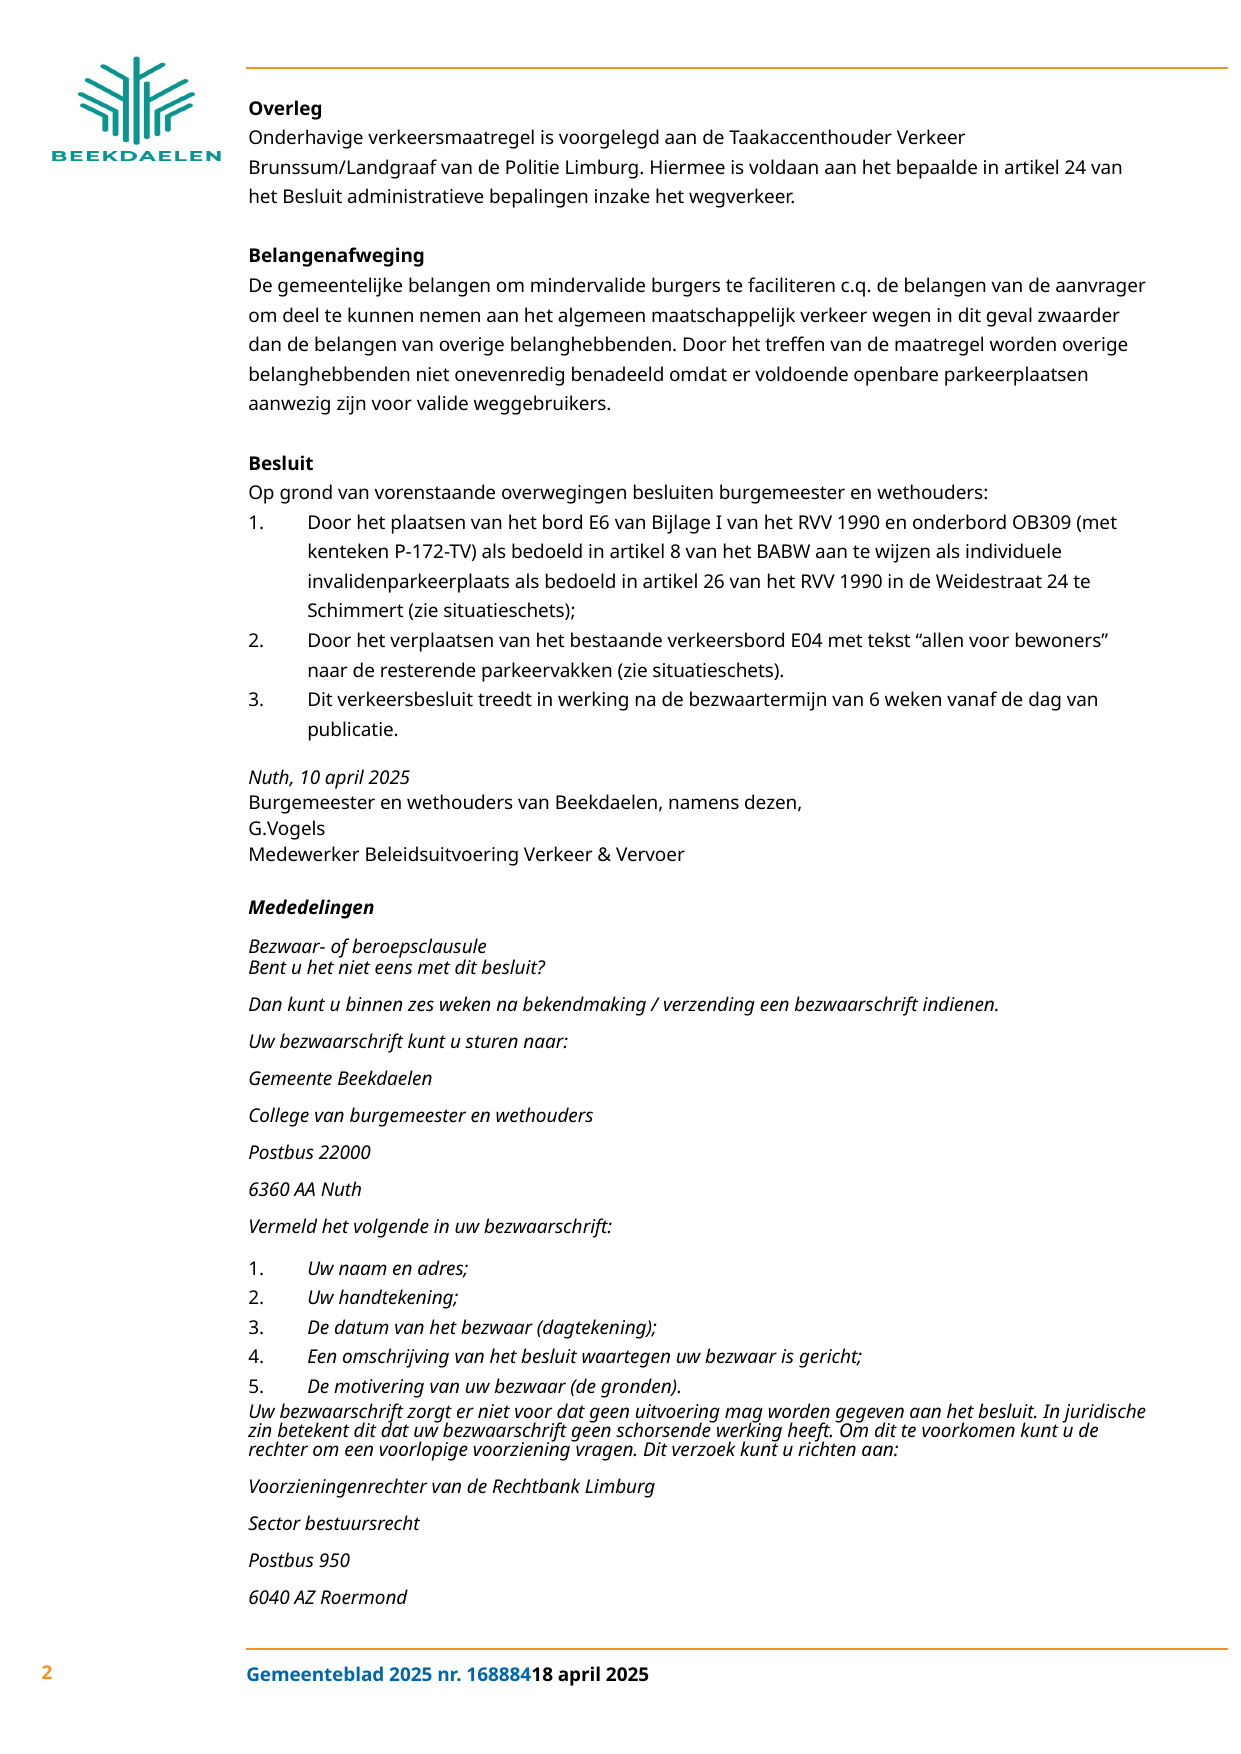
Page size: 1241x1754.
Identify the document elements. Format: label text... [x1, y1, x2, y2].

text 6360 AA Nuth [248, 1181, 1152, 1200]
list Uw handtekening; [248, 1284, 1152, 1310]
text Besluit [248, 450, 1152, 476]
text Mededelingen [248, 894, 1152, 920]
text Op grond van vorenstaande overwegingen besluiten burgemeester en wethouders: [248, 479, 1152, 505]
text Uw bezwaarschrift zorgt er niet voor dat geen uitvoering mag worden gegeven aan het besluit. In juridische zin betekent dit dat uw bezwaarschrift geen schorsende werking heeft. Om dit te voorkomen kunt u de rechter om een voorlopige voorziening vragen. Dit verzoek kunt u richten aan: [248, 1403, 1152, 1461]
list De datum van het bezwaar (dagtekening); [248, 1314, 1152, 1340]
list De motivering van uw bezwaar (de gronden). [248, 1373, 1152, 1399]
text Vermeld het volgende in uw bezwaarschrift: [248, 1218, 1152, 1237]
text Medewerker Beleidsuitvoering Verkeer & Vervoer [248, 841, 1152, 867]
text College van burgemeester en wethouders [248, 1107, 1152, 1126]
text Bent u het niet eens met dit besluit? [248, 959, 1152, 978]
list Dit verkeersbesluit treedt in werking na de bezwaartermijn van 6 weken vanaf de dag van publicatie. [248, 686, 1152, 742]
text Postbus 22000 [248, 1144, 1152, 1163]
list Door het verplaatsen van het bestaande verkeersbord E04 met tekst “allen voor bewoners” naar de resterende parkeervakken (zie situatieschets). [248, 627, 1152, 683]
list Uw naam en adres; [248, 1255, 1152, 1281]
text Belangenafweging [248, 243, 1152, 268]
text Sector bestuursrecht [248, 1515, 1152, 1534]
text Uw bezwaarschrift kunt u sturen naar: [248, 1033, 1152, 1052]
text Postbus 950 [248, 1552, 1152, 1571]
text Gemeente Beekdaelen [248, 1070, 1152, 1089]
text Burgemeester en wethouders van Beekdaelen, namens dezen, [248, 789, 1152, 815]
text Dan kunt u binnen zes weken na bekendmaking / verzending een bezwaarschrift indienen. [248, 996, 1152, 1015]
text De gemeentelijke belangen om mindervalide burgers te faciliteren c.q. de belangen van de aanvrager om deel te kunnen nemen aan het algemeen maatschappelijk verkeer wegen in dit geval zwaarder dan de belangen van overige belanghebbenden. Door het treffen van de maatregel worden overige belanghebbenden niet onevenredig benadeeld omdat er voldoende openbare parkeerplaatsen aanwezig zijn voor valide weggebruikers. [248, 272, 1152, 416]
text Overleg [248, 95, 1152, 121]
text Bezwaar- of beroepsclausule [248, 933, 1152, 959]
text Voorzieningenrechter van de Rechtbank Limburg [248, 1478, 1152, 1497]
list Door het plaatsen van het bord E6 van Bijlage I van het RVV 1990 en onderbord OB309 (met kenteken P-172-TV) als bedoeld in artikel 8 van het BABW aan te wijzen als individuele invalidenparkeerplaats als bedoeld in artikel 26 van het RVV 1990 in de Weidestraat 24 te Schimmert (zie situatieschets); [248, 509, 1152, 623]
text Onderhavige verkeersmaatregel is voorgelegd aan de Taakaccenthouder Verkeer Brunssum/Landgraaf van de Politie Limburg. Hiermee is voldaan aan het bepaalde in artikel 24 van het Besluit administratieve bepalingen inzake het wegverkeer. [248, 124, 1152, 209]
text G.Vogels [248, 815, 1152, 841]
text Nuth, 10 april 2025 [248, 764, 1152, 789]
list Een omschrijving van het besluit waartegen uw bezwaar is gericht; [248, 1343, 1152, 1369]
text 6040 AZ Roermond [248, 1589, 1152, 1608]
picture [41, 47, 231, 172]
